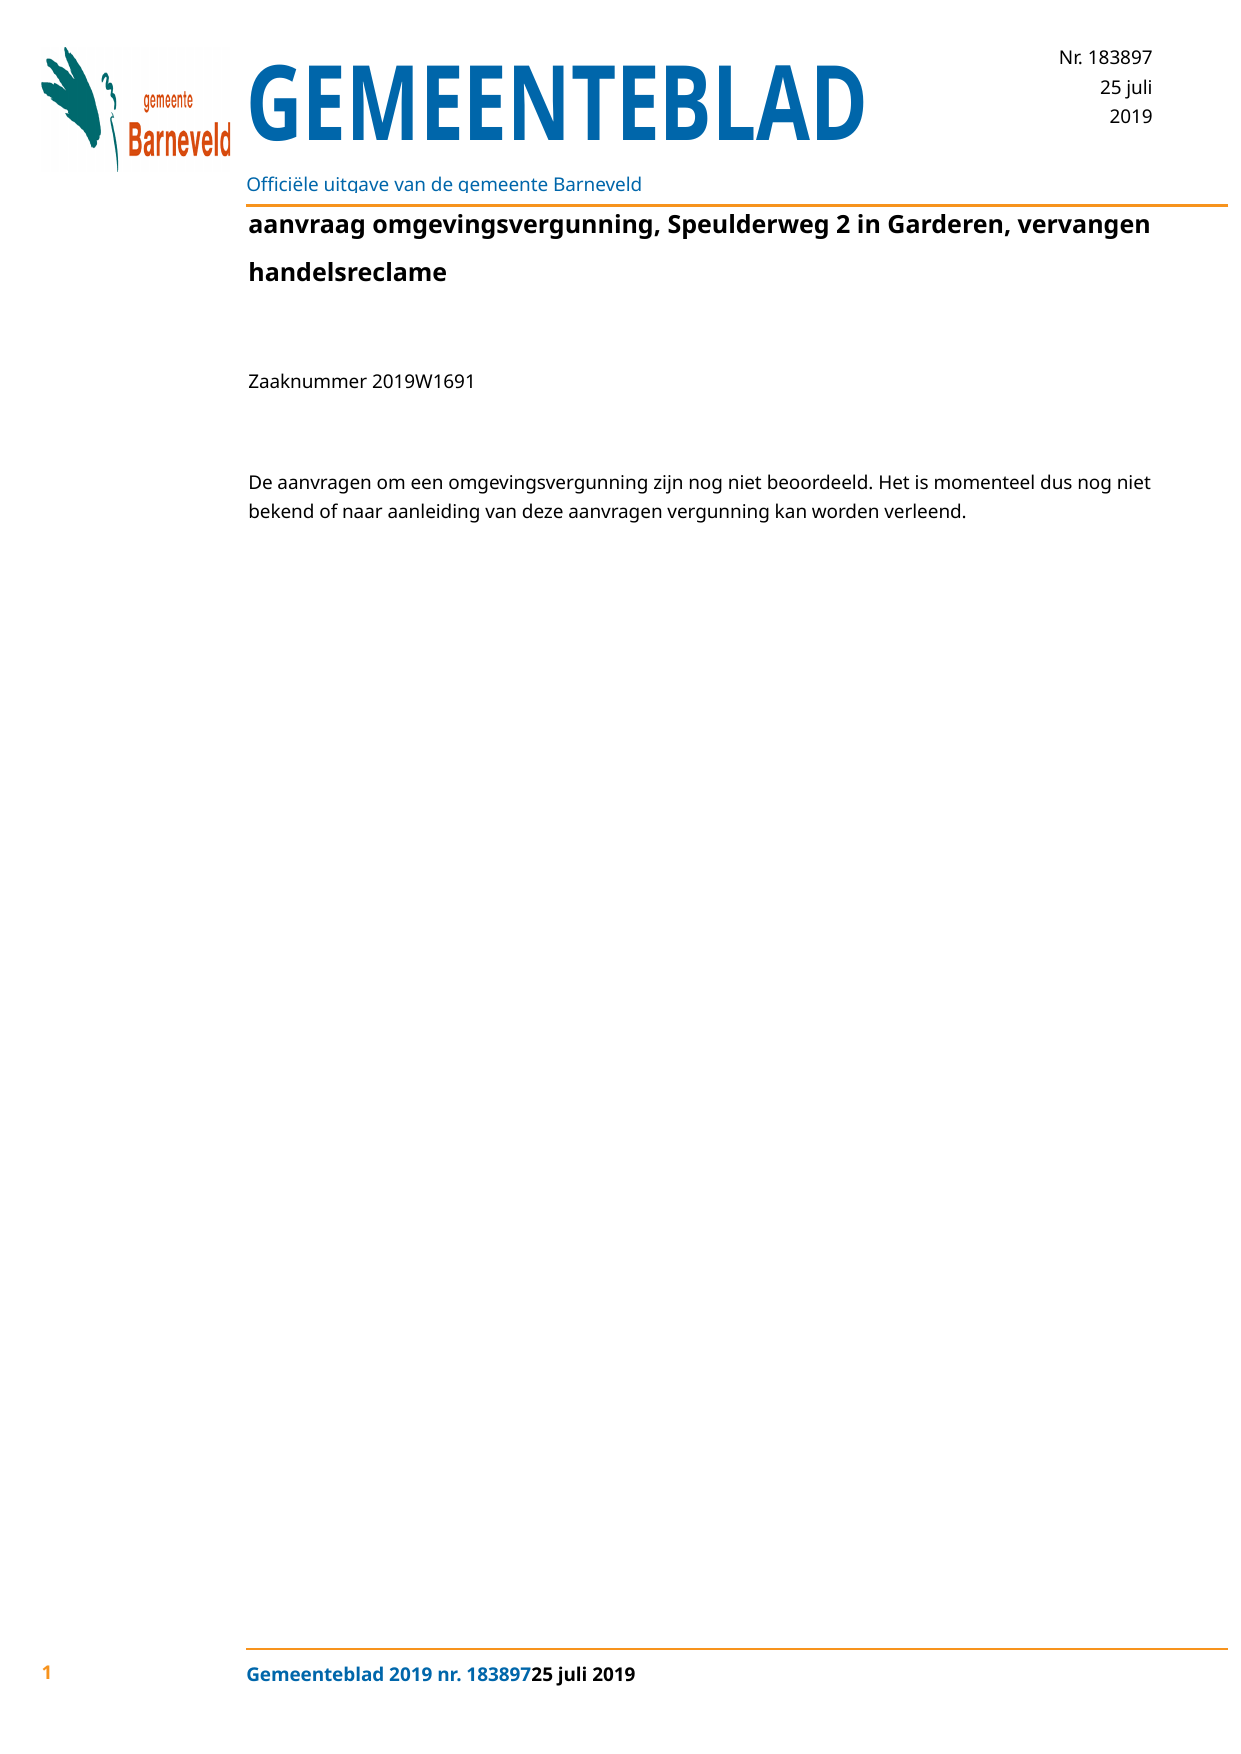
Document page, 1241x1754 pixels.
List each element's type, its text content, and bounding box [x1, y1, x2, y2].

text De aanvragen om een omgevingsvergunning zijn nog niet beoordeeld. Het is momenteel dus nog niet bekend of naar aanleiding van deze aanvragen vergunning kan worden verleend. [248, 469, 1152, 524]
text Zaaknummer 2019W1691 [248, 368, 1152, 394]
text aanvraag omgevingsvergunning, Speulderweg 2 in Garderen, vervangen handelsreclame [248, 207, 1152, 288]
picture [41, 47, 231, 172]
